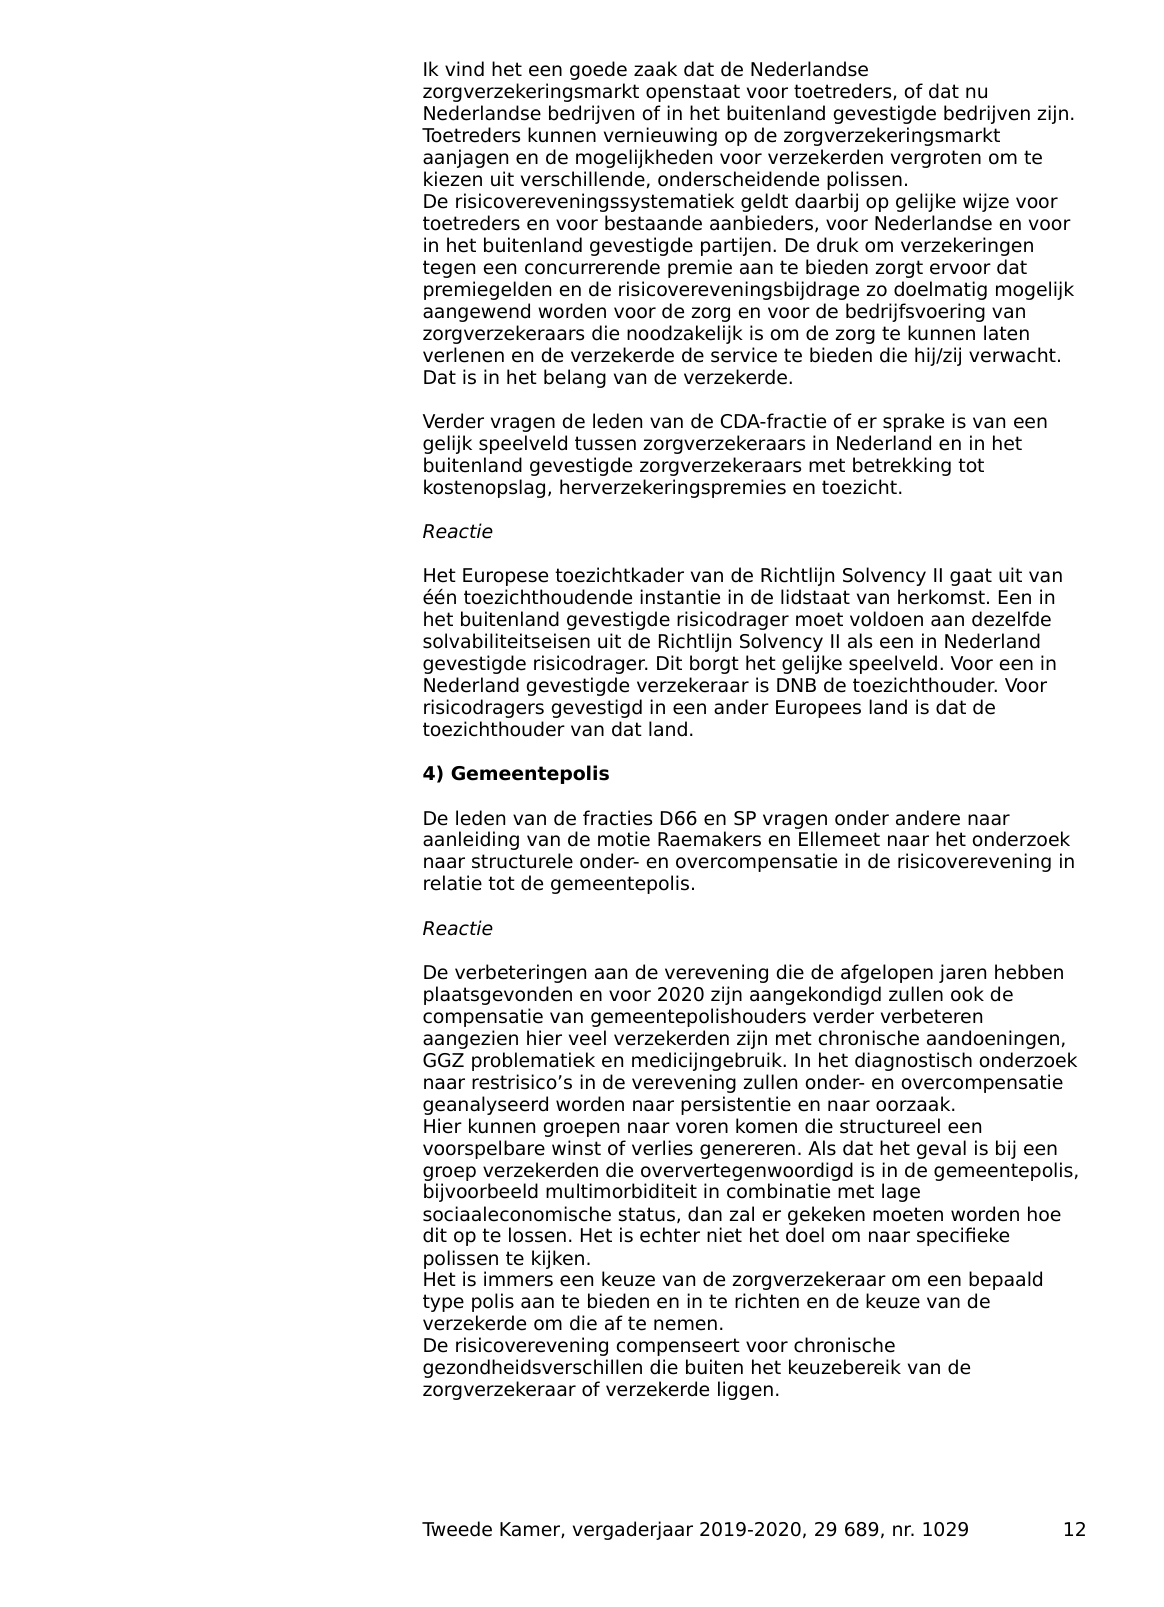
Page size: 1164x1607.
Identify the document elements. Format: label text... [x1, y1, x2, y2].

subtitle Reactie [422, 521, 1087, 543]
text De risicovereveningssystematiek geldt daarbij op gelijke wijze voor toetreders en voor bestaande aanbieders, voor Nederlandse en voor in het buitenland gevestigde partijen. De druk om verzekeringen tegen een concurrerende premie aan te bieden zorgt ervoor dat premiegelden en de risicovereveningsbijdrage zo doelmatig mogelijk aangewend worden voor de zorg en voor de bedrijfsvoering van zorgverzekeraars die noodzakelijk is om de zorg te kunnen laten verlenen en de verzekerde de service te bieden die hij/zij verwacht. Dat is in het belang van de verzekerde. [422, 191, 1087, 389]
text Verder vragen de leden van de CDA-fractie of er sprake is van een gelijk speelveld tussen zorgverzekeraars in Nederland en in het buitenland gevestigde zorgverzekeraars met betrekking tot kostenopslag, herverzekeringspremies en toezicht. [422, 411, 1087, 499]
subtitle Reactie [422, 917, 1087, 939]
text De leden van de fracties D66 en SP vragen onder andere naar aanleiding van de motie Raemakers en Ellemeet naar het onderzoek naar structurele onder- en overcompensatie in de risicoverevening in relatie tot de gemeentepolis. [422, 807, 1087, 895]
text Het Europese toezichtkader van de Richtlijn Solvency II gaat uit van één toezichthoudende instantie in de lidstaat van herkomst. Een in het buitenland gevestigde risicodrager moet voldoen aan dezelfde solvabiliteitseisen uit de Richtlijn Solvency II als een in Nederland gevestigde risicodrager. Dit borgt het gelijke speelveld. Voor een in Nederland gevestigde verzekeraar is DNB de toezichthouder. Voor risicodragers gevestigd in een ander Europees land is dat de toezichthouder van dat land. [422, 565, 1087, 741]
text Hier kunnen groepen naar voren komen die structureel een voorspelbare winst of verlies genereren. Als dat het geval is bij een groep verzekerden die oververtegenwoordigd is in de gemeentepolis, bijvoorbeeld multimorbiditeit in combinatie met lage sociaaleconomische status, dan zal er gekeken moeten worden hoe dit op te lossen. Het is echter niet het doel om naar specifieke polissen te kijken. [422, 1116, 1087, 1269]
subtitle 4) Gemeentepolis [422, 763, 1087, 785]
text De verbeteringen aan de verevening die de afgelopen jaren hebben plaatsgevonden en voor 2020 zijn aangekondigd zullen ook de compensatie van gemeentepolishouders verder verbeteren aangezien hier veel verzekerden zijn met chronische aandoeningen, GGZ problematiek en medicijngebruik. In het diagnostisch onderzoek naar restrisico’s in de verevening zullen onder- en overcompensatie geanalyseerd worden naar persistentie en naar oorzaak. [422, 962, 1087, 1116]
text Ik vind het een goede zaak dat de Nederlandse zorgverzekeringsmarkt openstaat voor toetreders, of dat nu Nederlandse bedrijven of in het buitenland gevestigde bedrijven zijn. Toetreders kunnen vernieuwing op de zorgverzekeringsmarkt aanjagen en de mogelijkheden voor verzekerden vergroten om te kiezen uit verschillende, onderscheidende polissen. [422, 59, 1087, 191]
text Het is immers een keuze van de zorgverzekeraar om een bepaald type polis aan te bieden en in te richten en de keuze van de verzekerde om die af te nemen. [422, 1269, 1087, 1335]
text De risicoverevening compenseert voor chronische gezondheidsverschillen die buiten het keuzebereik van de zorgverzekeraar of verzekerde liggen. [422, 1335, 1087, 1401]
